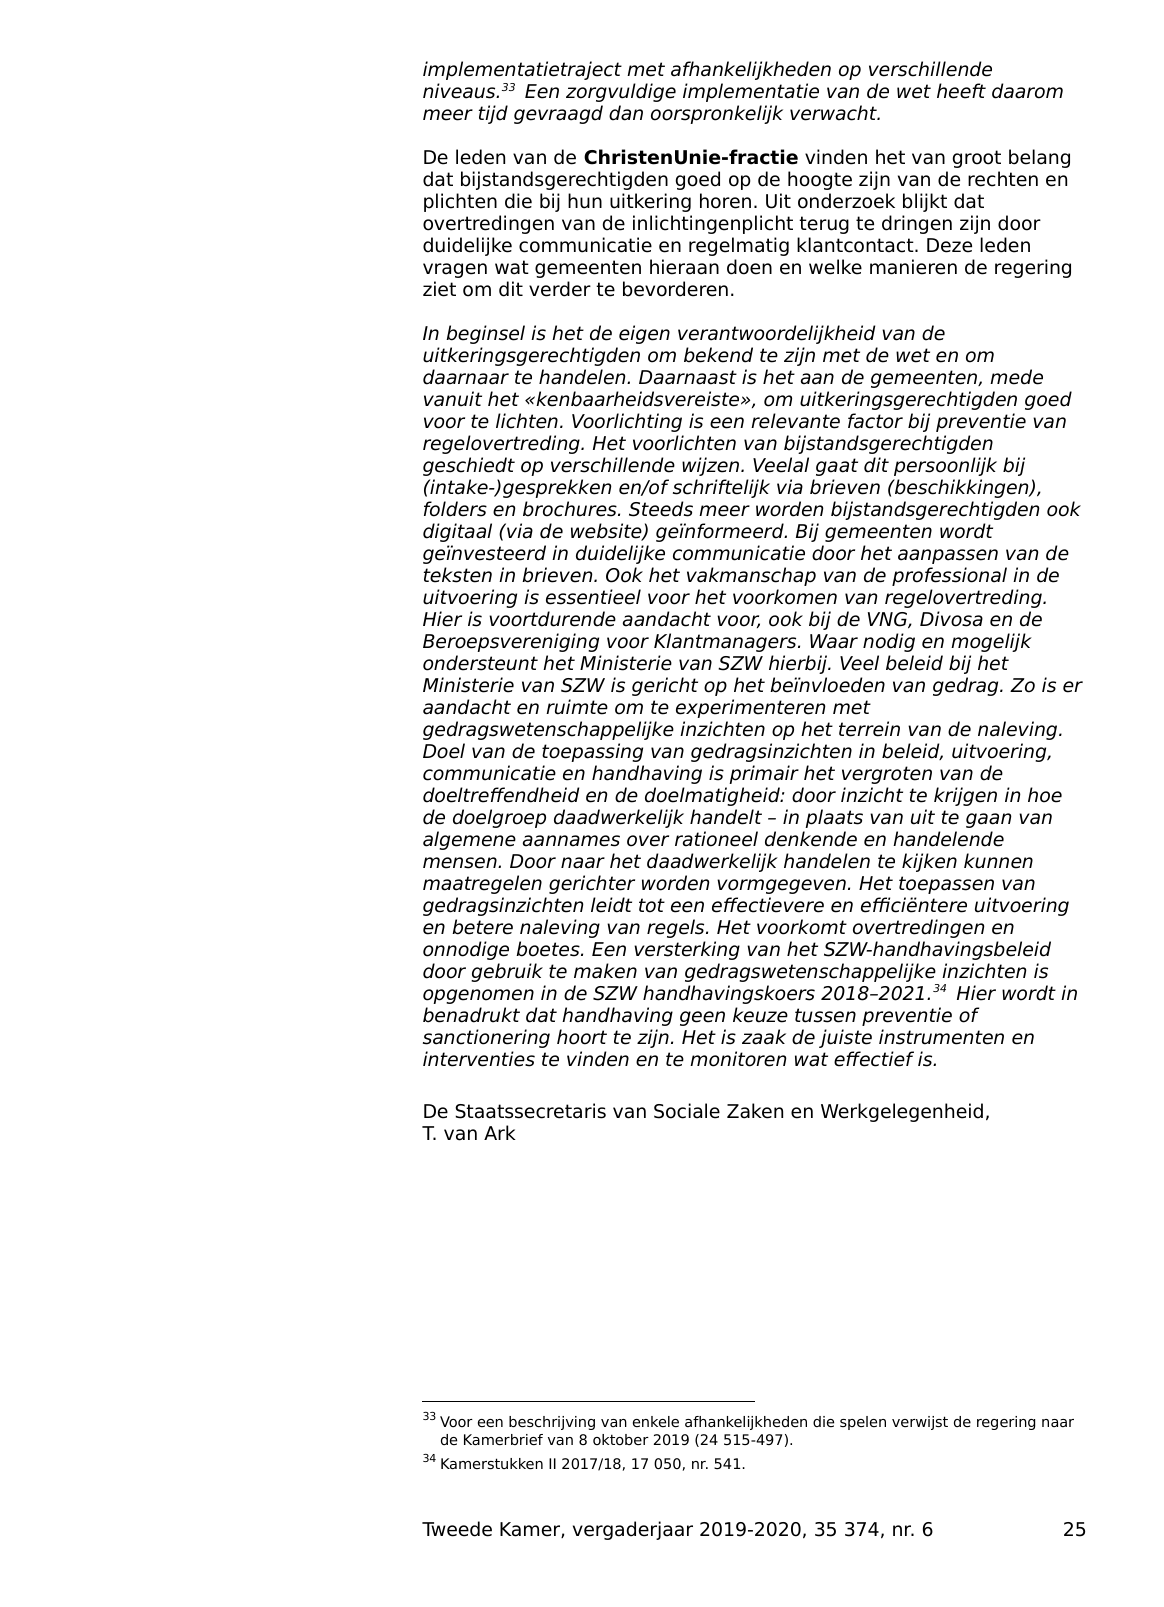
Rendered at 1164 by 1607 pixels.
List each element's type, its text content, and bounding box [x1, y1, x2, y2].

text Voor een beschrijving van enkele afhankelijkheden die spelen verwijst de regering naar de Kamerbrief van 8 oktober 2019 (24 515-497). [422, 1410, 1087, 1449]
text De Staatssecretaris van Sociale Zaken en Werkgelegenheid, T. van Ark [422, 1101, 1087, 1144]
text implementatietraject met afhankelijkheden op verschillende niveaus. Een zorgvuldige implementatie van de wet heeft daarom meer tijd gevraagd dan oorspronkelijk verwacht. [422, 59, 1087, 125]
text In beginsel is het de eigen verantwoordelijkheid van de uitkeringsgerechtigden om bekend te zijn met de wet en om daarnaar te handelen. Daarnaast is het aan de gemeenten, mede vanuit het «kenbaarheidsvereiste», om uitkeringsgerechtigden goed voor te lichten. Voorlichting is een relevante factor bij preventie van regelovertreding. Het voorlichten van bijstandsgerechtigden geschiedt op verschillende wijzen. Veelal gaat dit persoonlijk bij (intake-)gesprekken en/of schriftelijk via brieven (beschikkingen), folders en brochures. Steeds meer worden bijstandsgerechtigden ook digitaal (via de website) geïnformeerd. Bij gemeenten wordt geïnvesteerd in duidelijke communicatie door het aanpassen van de teksten in brieven. Ook het vakmanschap van de professional in de uitvoering is essentieel voor het voorkomen van regelovertreding. Hier is voortdurende aandacht voor, ook bij de VNG, Divosa en de Beroepsvereniging voor Klantmanagers. Waar nodig en mogelijk ondersteunt het Ministerie van SZW hierbij. Veel beleid bij het Ministerie van SZW is gericht op het beïnvloeden van gedrag. Zo is er aandacht en ruimte om te experimenteren met gedragswetenschappelijke inzichten op het terrein van de naleving. Doel van de toepassing van gedragsinzichten in beleid, uitvoering, communicatie en handhaving is primair het vergroten van de doeltreffendheid en de doelmatigheid: door inzicht te krijgen in hoe de doelgroep daadwerkelijk handelt – in plaats van uit te gaan van algemene aannames over rationeel denkende en handelende mensen. Door naar het daadwerkelijk handelen te kijken kunnen maatregelen gerichter worden vormgegeven. Het toepassen van gedragsinzichten leidt tot een effectievere en efficiëntere uitvoering en betere naleving van regels. Het voorkomt overtredingen en onnodige boetes. Een versterking van het SZW-handhavingsbeleid door gebruik te maken van gedragswetenschappelijke inzichten is opgenomen in de SZW handhavingskoers 2018–2021. Hier wordt in benadrukt dat handhaving geen keuze tussen preventie of sanctionering hoort te zijn. Het is zaak de juiste instrumenten en interventies te vinden en te monitoren wat effectief is. [422, 323, 1087, 1071]
text De leden van de ChristenUnie-fractie vinden het van groot belang dat bijstandsgerechtigden goed op de hoogte zijn van de rechten en plichten die bij hun uitkering horen. Uit onderzoek blijkt dat overtredingen van de inlichtingenplicht terug te dringen zijn door duidelijke communicatie en regelmatig klantcontact. Deze leden vragen wat gemeenten hieraan doen en welke manieren de regering ziet om dit verder te bevorderen. [422, 147, 1087, 301]
text Kamerstukken II 2017/18, 17 050, nr. 541. [422, 1452, 1087, 1474]
